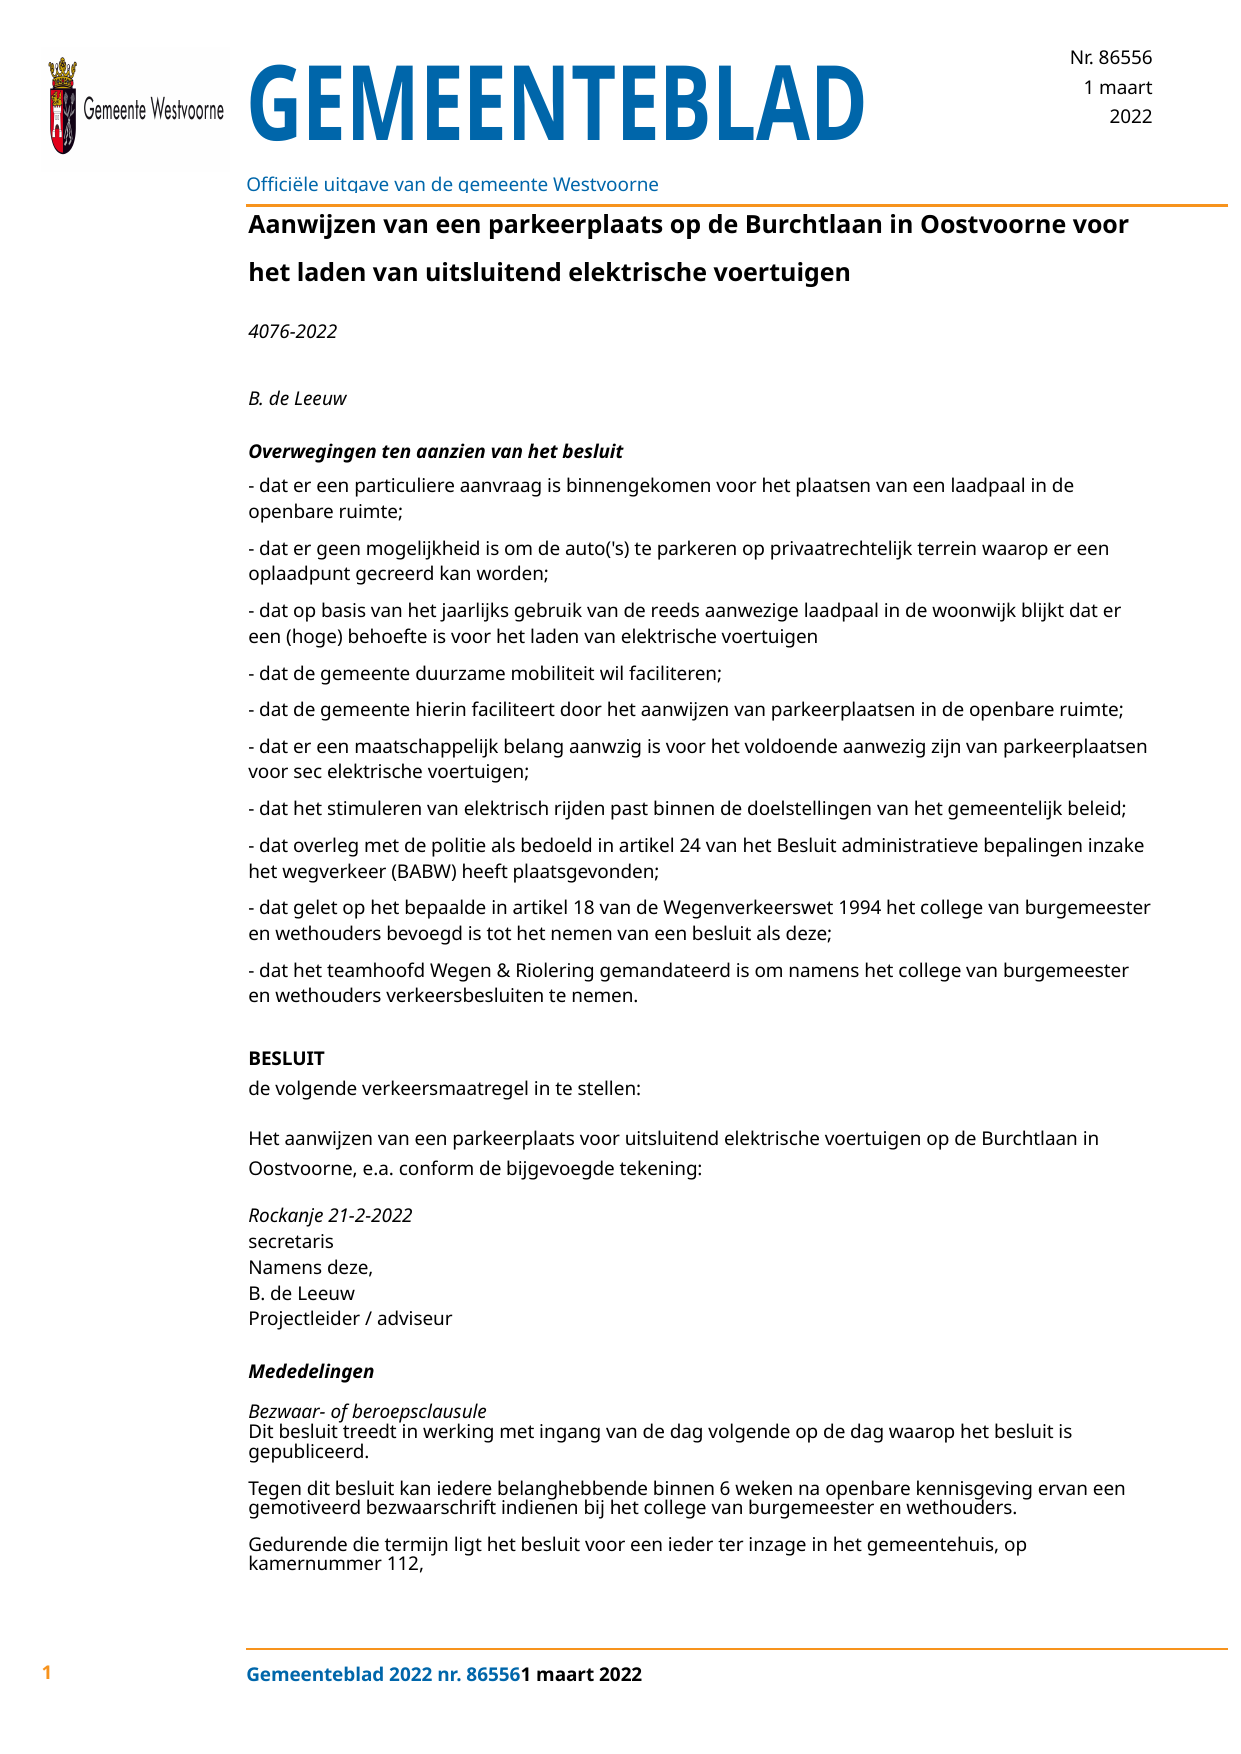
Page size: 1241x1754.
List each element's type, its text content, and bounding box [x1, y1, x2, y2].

text de volgende verkeersmaatregel in te stellen: [248, 1075, 1152, 1101]
text Gedurende die termijn ligt het besluit voor een ieder ter inzage in het gemeentehuis, op kamernummer 112, [248, 1536, 1152, 1574]
text - dat het teamhoofd Wegen & Riolering gemandateerd is om namens het college van burgemeester en wethouders verkeersbesluiten te nemen. [248, 957, 1152, 1008]
text Projectleider / adviseur [248, 1306, 1152, 1331]
text - dat overleg met de politie als bedoeld in artikel 24 van het Besluit administratieve bepalingen inzake het wegverkeer (BABW) heeft plaatsgevonden; [248, 832, 1152, 883]
text Rockanje 21-2-2022 [248, 1203, 1152, 1228]
text - dat op basis van het jaarlijks gebruik van de reeds aanwezige laadpaal in de woonwijk blijkt dat er een (hoge) behoefte is voor het laden van elektrische voertuigen [248, 597, 1152, 649]
text Tegen dit besluit kan iedere belanghebbende binnen 6 weken na openbare kennisgeving ervan een gemotiveerd bezwaarschrift indienen bij het college van burgemeester en wethouders. [248, 1480, 1152, 1518]
text secretaris [248, 1228, 1152, 1254]
text - dat het stimuleren van elektrisch rijden past binnen de doelstellingen van het gemeentelijk beleid; [248, 795, 1152, 821]
picture [41, 47, 231, 172]
text - dat er geen mogelijkheid is om de auto('s) te parkeren op privaatrechtelijk terrein waarop er een oplaadpunt gecreerd kan worden; [248, 535, 1152, 586]
text Aanwijzen van een parkeerplaats op de Burchtlaan in Oostvoorne voor het laden van uitsluitend elektrische voertuigen [248, 207, 1152, 288]
text Het aanwijzen van een parkeerplaats voor uitsluitend elektrische voertuigen op de Burchtlaan in Oostvoorne, e.a. conform de bijgevoegde tekening: [248, 1125, 1152, 1181]
text Namens deze, [248, 1254, 1152, 1280]
text Bezwaar- of beroepsclausule [248, 1398, 1152, 1423]
text 4076-2022 [248, 318, 1152, 344]
text BESLUIT [248, 1045, 1152, 1071]
text Overwegingen ten aanzien van het besluit [248, 438, 1152, 464]
text B. de Leeuw [248, 386, 1152, 411]
text - dat gelet op het bepaalde in artikel 18 van de Wegenverkeerswet 1994 het college van burgemeester en wethouders bevoegd is tot het nemen van een besluit als deze; [248, 894, 1152, 946]
text - dat er een maatschappelijk belang aanwzig is voor het voldoende aanwezig zijn van parkeerplaatsen voor sec elektrische voertuigen; [248, 733, 1152, 784]
text - dat er een particuliere aanvraag is binnengekomen voor het plaatsen van een laadpaal in de openbare ruimte; [248, 472, 1152, 524]
text Mededelingen [248, 1358, 1152, 1384]
text Dit besluit treedt in werking met ingang van de dag volgende op de dag waarop het besluit is gepubliceerd. [248, 1423, 1152, 1462]
text - dat de gemeente hierin faciliteert door het aanwijzen van parkeerplaatsen in de openbare ruimte; [248, 696, 1152, 722]
text B. de Leeuw [248, 1280, 1152, 1306]
text - dat de gemeente duurzame mobiliteit wil faciliteren; [248, 660, 1152, 685]
